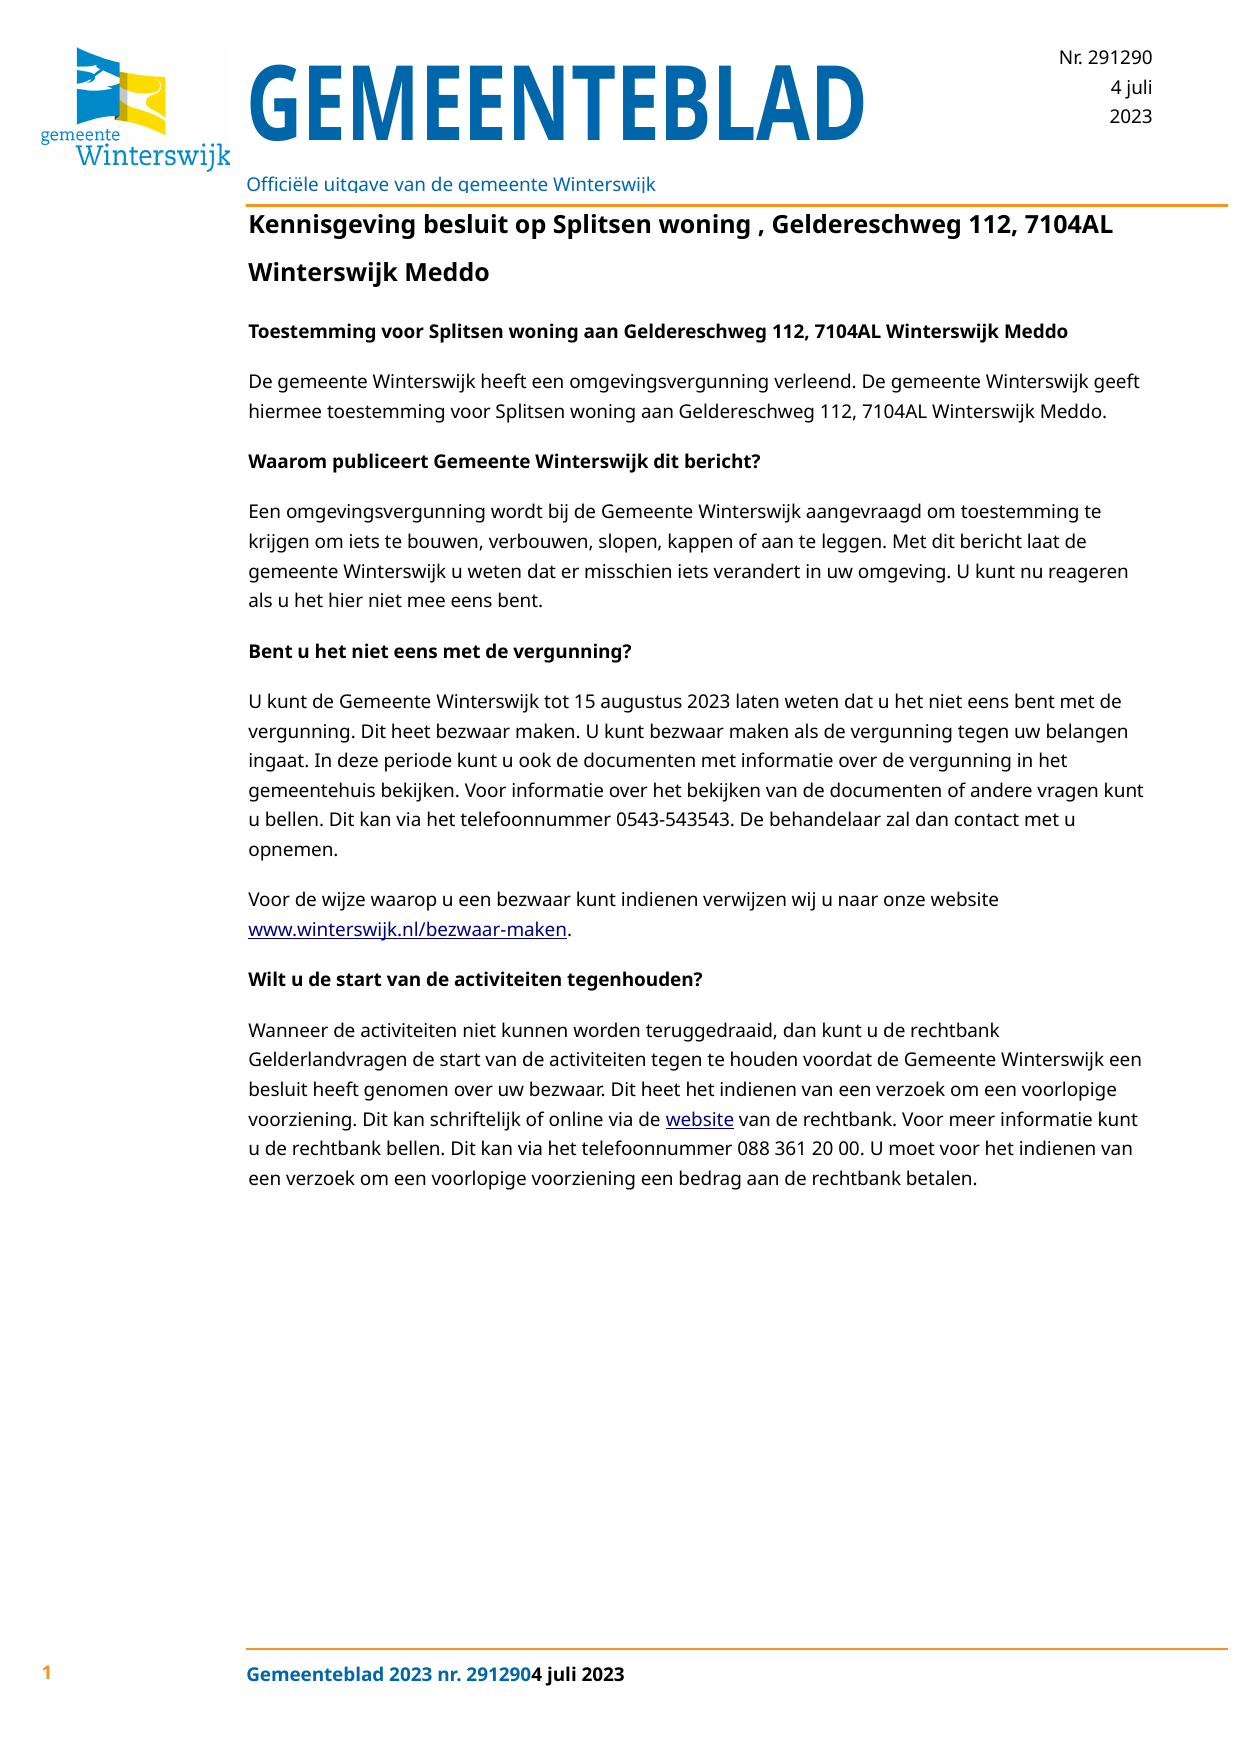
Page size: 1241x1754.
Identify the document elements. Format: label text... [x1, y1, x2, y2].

text De gemeente Winterswijk heeft een omgevingsvergunning verleend. De gemeente Winterswijk geeft hiermee toestemming voor Splitsen woning aan Geldereschweg 112, 7104AL Winterswijk Meddo. [248, 368, 1152, 424]
text Waarom publiceert Gemeente Winterswijk dit bericht? [248, 448, 1152, 474]
text Voor de wijze waarop u een bezwaar kunt indienen verwijzen wij u naar onze website www.winterswijk.nl/bezwaar-maken. [248, 887, 1152, 942]
text Een omgevingsvergunning wordt bij de Gemeente Winterswijk aangevraagd om toestemming te krijgen om iets te bouwen, verbouwen, slopen, kappen of aan te leggen. Met dit bericht laat de gemeente Winterswijk u weten dat er misschien iets verandert in uw omgeving. U kunt nu reageren als u het hier niet mee eens bent. [248, 499, 1152, 613]
text U kunt de Gemeente Winterswijk tot 15 augustus 2023 laten weten dat u het niet eens bent met de vergunning. Dit heet bezwaar maken. U kunt bezwaar maken als de vergunning tegen uw belangen ingaat. In deze periode kunt u ook de documenten met informatie over de vergunning in het gemeentehuis bekijken. Voor informatie over het bekijken van de documenten of andere vragen kunt u bellen. Dit kan via het telefoonnummer 0543-543543. De behandelaar zal dan contact met u opnemen. [248, 688, 1152, 862]
text Bent u het niet eens met de vergunning? [248, 638, 1152, 664]
text Wilt u de start van de activiteiten tegenhouden? [248, 967, 1152, 992]
text Wanneer de activiteiten niet kunnen worden teruggedraaid, dan kunt u de rechtbank Gelderlandvragen de start van de activiteiten tegen te houden voordat de Gemeente Winterswijk een besluit heeft genomen over uw bezwaar. Dit heet het indienen van een verzoek om een voorlopige voorziening. Dit kan schriftelijk of online via de website van de rechtbank. Voor meer informatie kunt u de rechtbank bellen. Dit kan via het telefoonnummer 088 361 20 00. U moet voor het indienen van een verzoek om een voorlopige voorziening een bedrag aan de rechtbank betalen. [248, 1017, 1152, 1191]
text Kennisgeving besluit op Splitsen woning , Geldereschweg 112, 7104AL Winterswijk Meddo [248, 207, 1152, 288]
picture [41, 47, 231, 172]
picture [225, 153, 231, 162]
text Toestemming voor Splitsen woning aan Geldereschweg 112, 7104AL Winterswijk Meddo [248, 318, 1152, 344]
